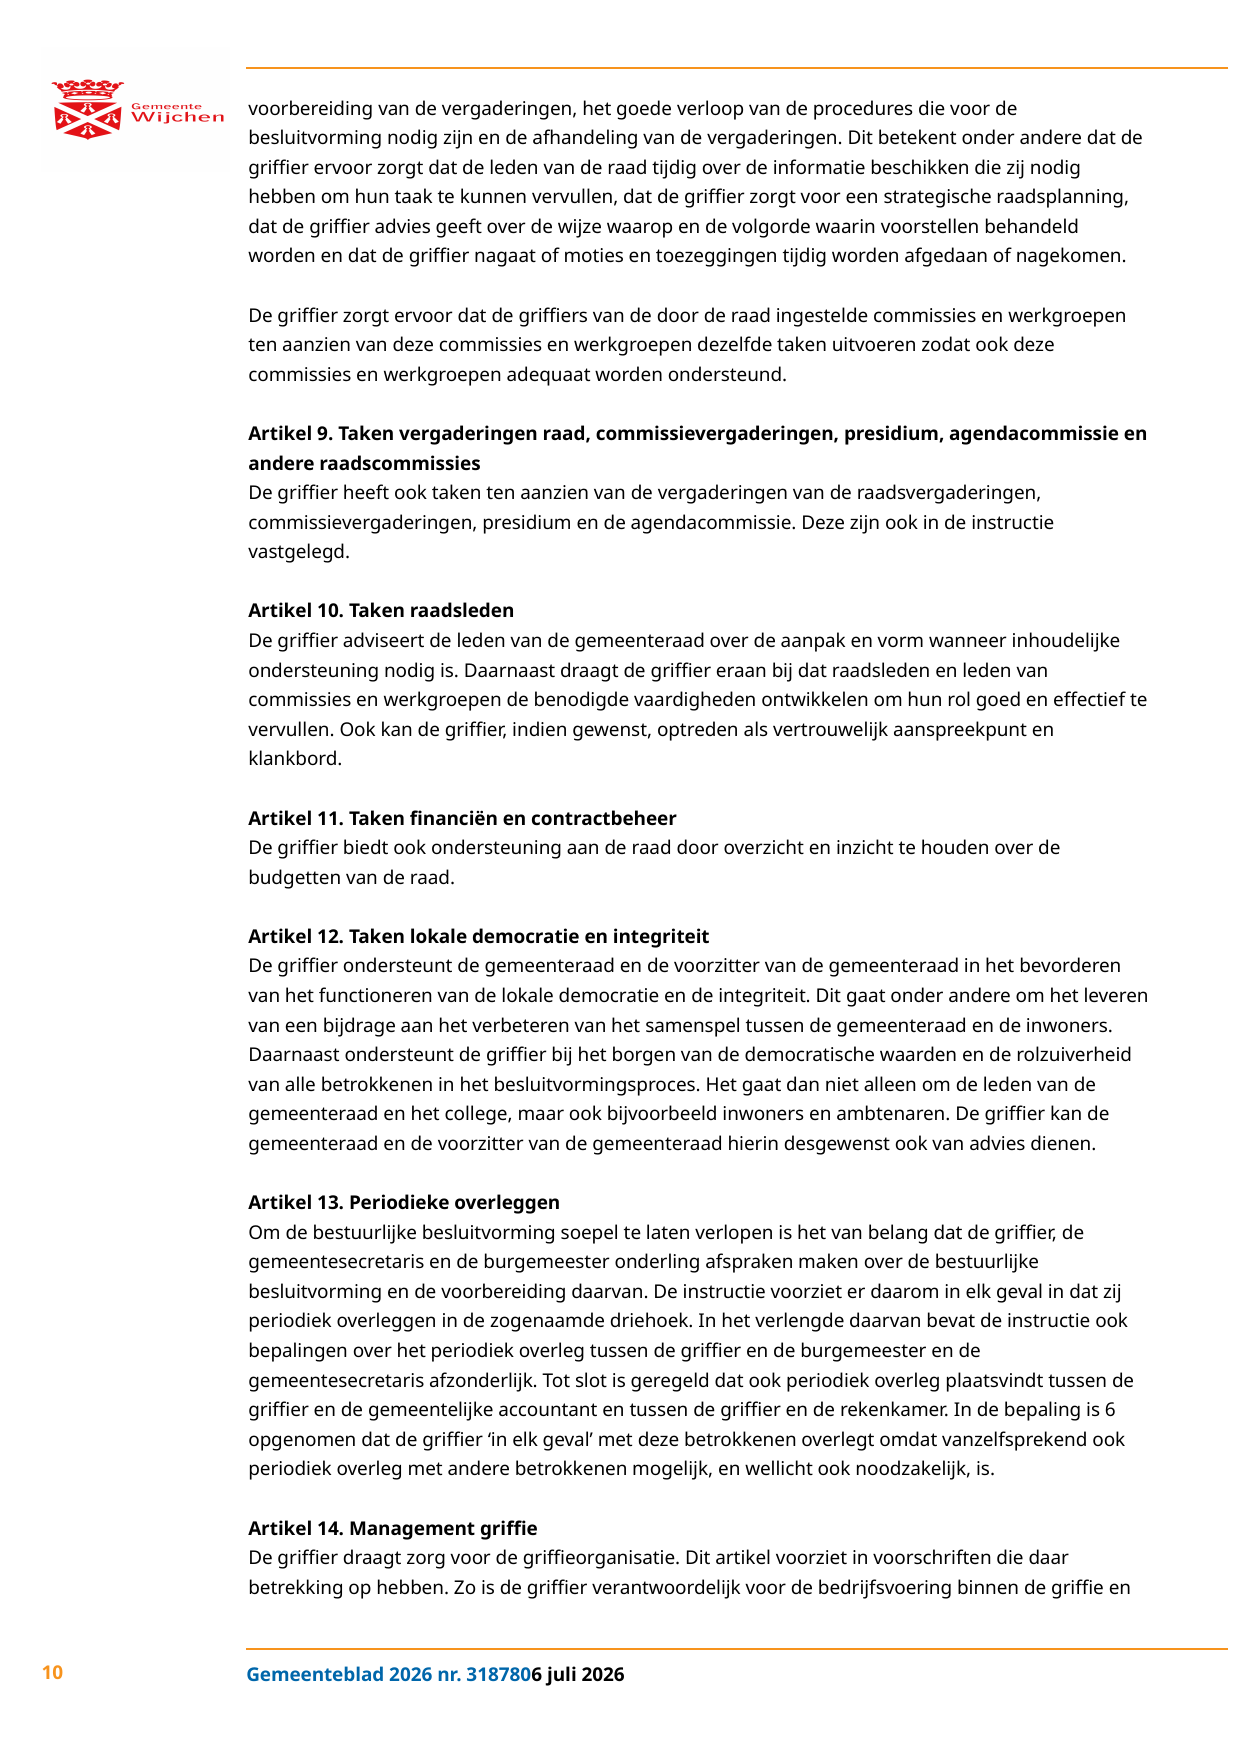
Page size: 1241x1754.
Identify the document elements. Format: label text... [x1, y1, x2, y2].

text Artikel 13. Periodieke overleggen [248, 1189, 1152, 1215]
picture [41, 47, 231, 172]
text Artikel 14. Management griffie [248, 1515, 1152, 1541]
text De griffier ondersteunt de gemeenteraad en de voorzitter van de gemeenteraad in het bevorderen van het functioneren van de lokale democratie en de integriteit. Dit gaat onder andere om het leveren van een bijdrage aan het verbeteren van het samenspel tussen de gemeenteraad en de inwoners. Daarnaast ondersteunt de griffier bij het borgen van de democratische waarden en de rolzuiverheid van alle betrokkenen in het besluitvormingsproces. Het gaat dan niet alleen om de leden van de gemeenteraad en het college, maar ook bijvoorbeeld inwoners en ambtenaren. De griffier kan de gemeenteraad en de voorzitter van de gemeenteraad hierin desgewenst ook van advies dienen. [248, 953, 1152, 1156]
text Om de bestuurlijke besluitvorming soepel te laten verlopen is het van belang dat de griffier, de gemeentesecretaris en de burgemeester onderling afspraken maken over de bestuurlijke besluitvorming en de voorbereiding daarvan. De instructie voorziet er daarom in elk geval in dat zij periodiek overleggen in de zogenaamde driehoek. In het verlengde daarvan bevat de instructie ook bepalingen over het periodiek overleg tussen de griffier en de burgemeester en de gemeentesecretaris afzonderlijk. Tot slot is geregeld dat ook periodiek overleg plaatsvindt tussen de griffier en de gemeentelijke accountant en tussen de griffier en de rekenkamer. In de bepaling is 6 opgenomen dat de griffier ‘in elk geval’ met deze betrokkenen overlegt omdat vanzelfsprekend ook periodiek overleg met andere betrokkenen mogelijk, en wellicht ook noodzakelijk, is. [248, 1219, 1152, 1481]
text De griffier draagt zorg voor de griffieorganisatie. Dit artikel voorziet in voorschriften die daar betrekking op hebben. Zo is de griffier verantwoordelijk voor de bedrijfsvoering binnen de griffie en [248, 1544, 1152, 1600]
text Artikel 9. Taken vergaderingen raad, commissievergaderingen, presidium, agendacommissie en andere raadscommissies [248, 420, 1152, 476]
text De griffier adviseert de leden van de gemeenteraad over de aanpak en vorm wanneer inhoudelijke ondersteuning nodig is. Daarnaast draagt de griffier eraan bij dat raadsleden en leden van commissies en werkgroepen de benodigde vaardigheden ontwikkelen om hun rol goed en effectief te vervullen. Ook kan de griffier, indien gewenst, optreden als vertrouwelijk aanspreekpunt en klankbord. [248, 627, 1152, 771]
text Artikel 10. Taken raadsleden [248, 598, 1152, 623]
text De griffier biedt ook ondersteuning aan de raad door overzicht en inzicht te houden over de budgetten van de raad. [248, 834, 1152, 890]
text voorbereiding van de vergaderingen, het goede verloop van de procedures die voor de besluitvorming nodig zijn en de afhandeling van de vergaderingen. Dit betekent onder andere dat de griffier ervoor zorgt dat de leden van de raad tijdig over de informatie beschikken die zij nodig hebben om hun taak te kunnen vervullen, dat de griffier zorgt voor een strategische raadsplanning, dat de griffier advies geeft over de wijze waarop en de volgorde waarin voorstellen behandeld worden en dat de griffier nagaat of moties en toezeggingen tijdig worden afgedaan of nagekomen. [248, 95, 1152, 268]
text De griffier heeft ook taken ten aanzien van de vergaderingen van de raadsvergaderingen, commissievergaderingen, presidium en de agendacommissie. Deze zijn ook in de instructie vastgelegd. [248, 479, 1152, 564]
text De griffier zorgt ervoor dat de griffiers van de door de raad ingestelde commissies en werkgroepen ten aanzien van deze commissies en werkgroepen dezelfde taken uitvoeren zodat ook deze commissies en werkgroepen adequaat worden ondersteund. [248, 302, 1152, 387]
text Artikel 12. Taken lokale democratie en integriteit [248, 923, 1152, 949]
text Artikel 11. Taken financiën en contractbeheer [248, 805, 1152, 831]
